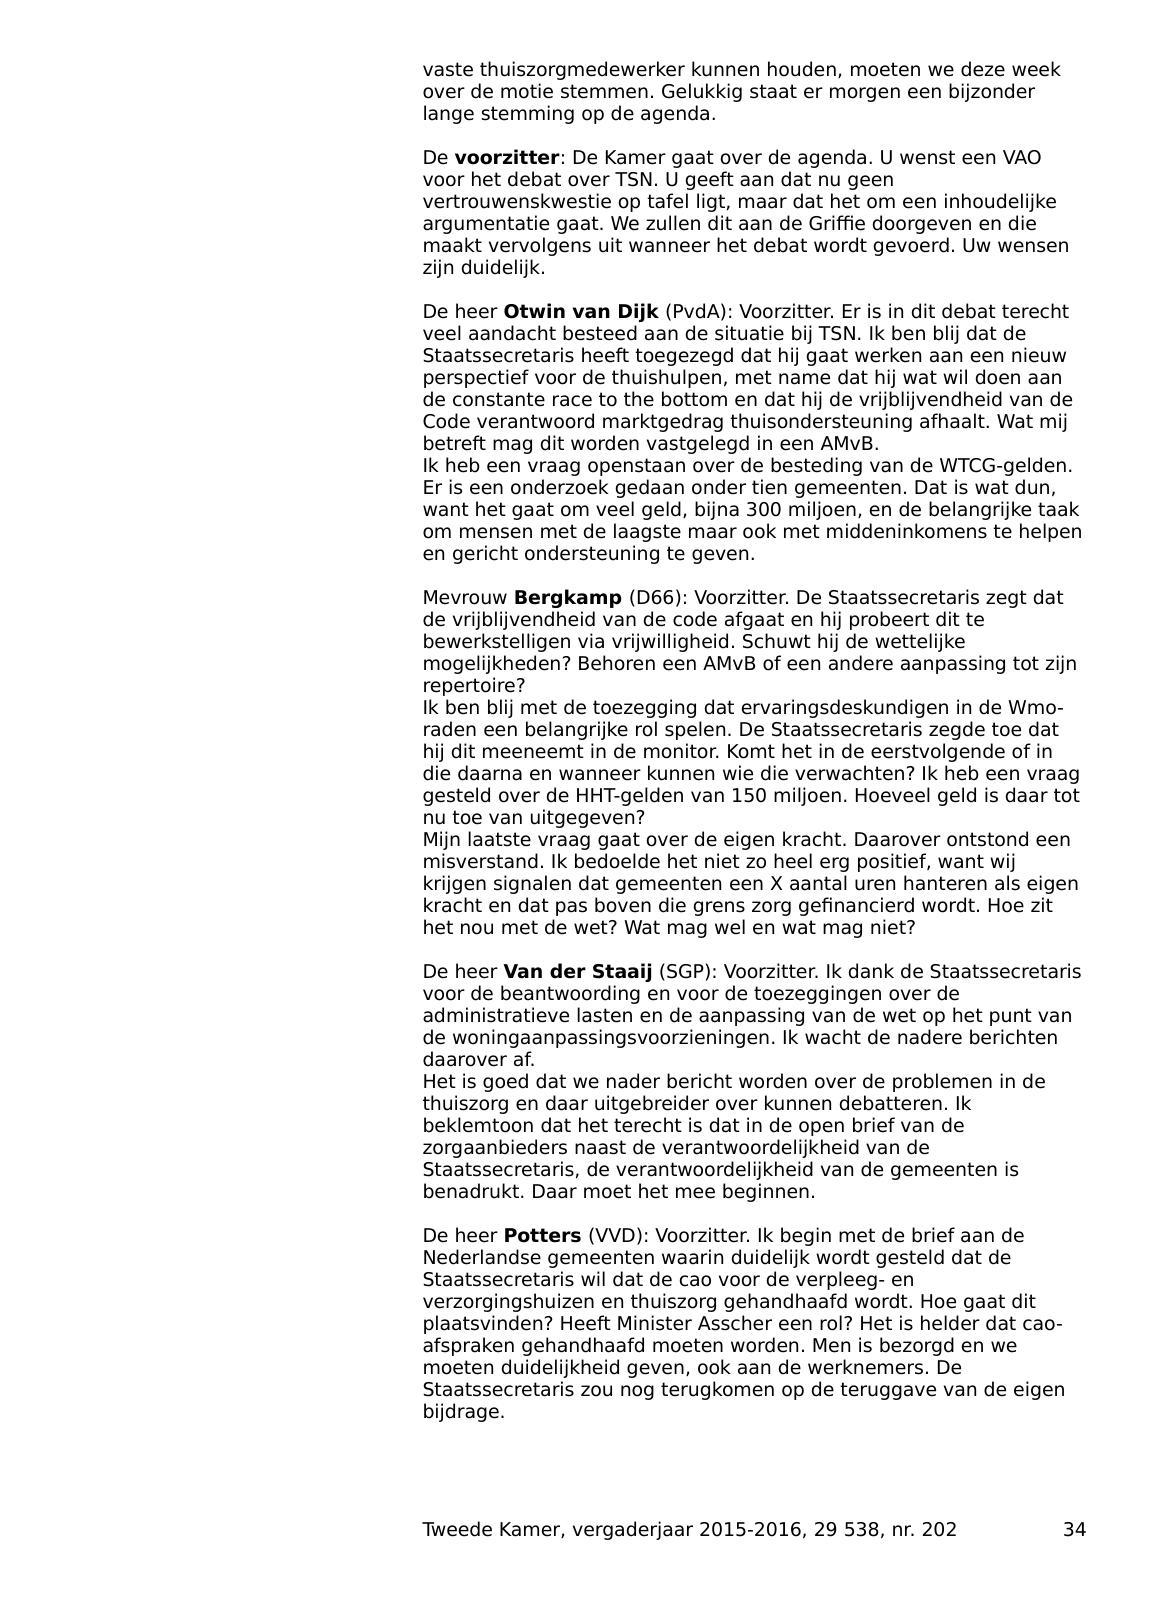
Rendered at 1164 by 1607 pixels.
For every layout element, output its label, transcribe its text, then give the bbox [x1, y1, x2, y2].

text Ik ben blij met de toezegging dat ervaringsdeskundigen in de Wmo-raden een belangrijke rol spelen. De Staatssecretaris zegde toe dat hij dit meeneemt in de monitor. Komt het in de eerstvolgende of in die daarna en wanneer kunnen wie die verwachten? Ik heb een vraag gesteld over de HHT-gelden van 150 miljoen. Hoeveel geld is daar tot nu toe van uitgegeven? [422, 697, 1087, 829]
text vaste thuiszorgmedewerker kunnen houden, moeten we deze week over de motie stemmen. Gelukkig staat er morgen een bijzonder lange stemming op de agenda. [422, 59, 1087, 125]
text Ik heb een vraag openstaan over de besteding van de WTCG-gelden. Er is een onderzoek gedaan onder tien gemeenten. Dat is wat dun, want het gaat om veel geld, bijna 300 miljoen, en de belangrijke taak om mensen met de laagste maar ook met middeninkomens te helpen en gericht ondersteuning te geven. [422, 455, 1087, 565]
text De heer Van der Staaij (SGP): Voorzitter. Ik dank de Staatssecretaris voor de beantwoording en voor de toezeggingen over de administratieve lasten en de aanpassing van de wet op het punt van de woningaanpassingsvoorzieningen. Ik wacht de nadere berichten daarover af. [422, 961, 1087, 1071]
text Het is goed dat we nader bericht worden over de problemen in de thuiszorg en daar uitgebreider over kunnen debatteren. Ik beklemtoon dat het terecht is dat in de open brief van de zorgaanbieders naast de verantwoordelijkheid van de Staatssecretaris, de verantwoordelijkheid van de gemeenten is benadrukt. Daar moet het mee beginnen. [422, 1071, 1087, 1203]
text De heer Otwin van Dijk (PvdA): Voorzitter. Er is in dit debat terecht veel aandacht besteed aan de situatie bij TSN. Ik ben blij dat de Staatssecretaris heeft toegezegd dat hij gaat werken aan een nieuw perspectief voor de thuishulpen, met name dat hij wat wil doen aan de constante race to the bottom en dat hij de vrijblijvendheid van de Code verantwoord marktgedrag thuisondersteuning afhaalt. Wat mij betreft mag dit worden vastgelegd in een AMvB. [422, 301, 1087, 455]
text De voorzitter: De Kamer gaat over de agenda. U wenst een VAO voor het debat over TSN. U geeft aan dat nu geen vertrouwenskwestie op tafel ligt, maar dat het om een inhoudelijke argumentatie gaat. We zullen dit aan de Griffie doorgeven en die maakt vervolgens uit wanneer het debat wordt gevoerd. Uw wensen zijn duidelijk. [422, 147, 1087, 279]
text Mijn laatste vraag gaat over de eigen kracht. Daarover ontstond een misverstand. Ik bedoelde het niet zo heel erg positief, want wij krijgen signalen dat gemeenten een X aantal uren hanteren als eigen kracht en dat pas boven die grens zorg gefinancierd wordt. Hoe zit het nou met de wet? Wat mag wel en wat mag niet? [422, 829, 1087, 939]
text De heer Potters (VVD): Voorzitter. Ik begin met de brief aan de Nederlandse gemeenten waarin duidelijk wordt gesteld dat de Staatssecretaris wil dat de cao voor de verpleeg- en verzorgingshuizen en thuiszorg gehandhaafd wordt. Hoe gaat dit plaatsvinden? Heeft Minister Asscher een rol? Het is helder dat cao-afspraken gehandhaafd moeten worden. Men is bezorgd en we moeten duidelijkheid geven, ook aan de werknemers. De Staatssecretaris zou nog terugkomen op de teruggave van de eigen bijdrage. [422, 1225, 1087, 1423]
text Mevrouw Bergkamp (D66): Voorzitter. De Staatssecretaris zegt dat de vrijblijvendheid van de code afgaat en hij probeert dit te bewerkstelligen via vrijwilligheid. Schuwt hij de wettelijke mogelijkheden? Behoren een AMvB of een andere aanpassing tot zijn repertoire? [422, 587, 1087, 697]
